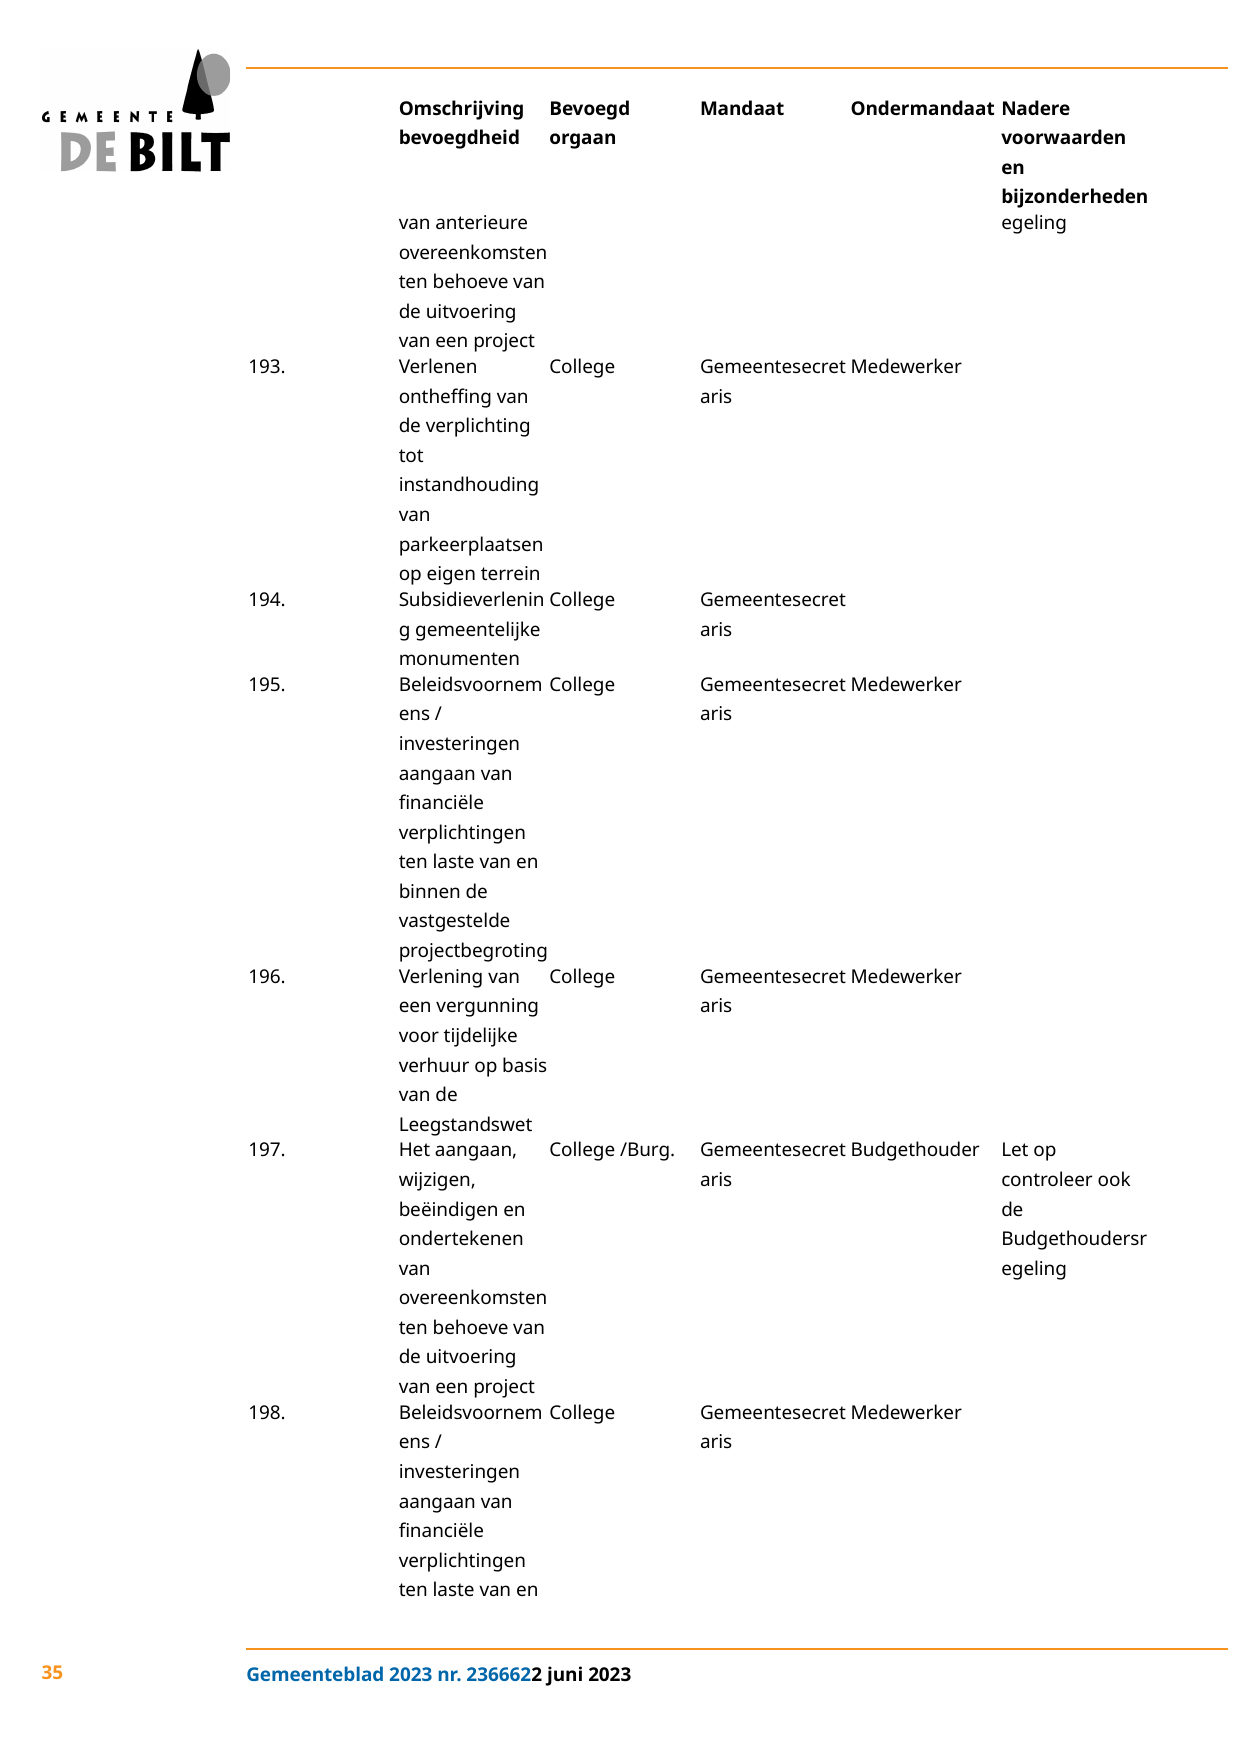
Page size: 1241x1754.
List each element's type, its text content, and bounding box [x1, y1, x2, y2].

table_cell Let op controleer ook de Budgethoudersregeling [1001, 1137, 1152, 1399]
table_cell Budgethouder [850, 1137, 1001, 1399]
table_cell 197. [248, 1137, 398, 1399]
table_cell College [549, 586, 700, 671]
table_cell 194. [248, 586, 398, 671]
table_cell [1001, 1399, 1152, 1602]
table_cell College [549, 353, 700, 586]
table_cell [1001, 586, 1152, 671]
table_cell [1001, 963, 1152, 1137]
table_cell [850, 209, 1001, 353]
table_cell College [549, 963, 700, 1137]
table_cell [1001, 353, 1152, 586]
table_cell Gemeentesecretaris [700, 353, 850, 586]
table_cell 195. [248, 671, 398, 963]
table_cell egeling [1001, 209, 1152, 353]
table_cell Medewerker [850, 671, 1001, 963]
table_header [248, 95, 398, 209]
table_cell Beleidsvoornemens / investeringen aangaan van financiële verplichtingen ten laste van en [399, 1399, 549, 1602]
table_cell Gemeentesecretaris [700, 671, 850, 963]
table_cell Gemeentesecretaris [700, 1399, 850, 1602]
table_header Nadere voorwaarden en bijzonderheden [1001, 95, 1152, 209]
table_cell van anterieure overeenkomsten ten behoeve van de uitvoering van een project [399, 209, 549, 353]
table_cell Gemeentesecretaris [700, 1137, 850, 1399]
table_header Mandaat [700, 95, 850, 209]
table_header Omschrijving bevoegdheid [399, 95, 549, 209]
table_cell Het aangaan, wijzigen, beëindigen en ondertekenen van overeenkomsten ten behoeve van de uitvoering van een project [399, 1137, 549, 1399]
table_cell [850, 586, 1001, 671]
table_cell Medewerker [850, 1399, 1001, 1602]
table_cell [1001, 671, 1152, 963]
table_cell [700, 209, 850, 353]
table_cell Medewerker [850, 963, 1001, 1137]
table_cell Gemeentesecretaris [700, 963, 850, 1137]
table_cell Medewerker [850, 353, 1001, 586]
table_cell Subsidieverlening gemeentelijke monumenten [399, 586, 549, 671]
table_cell College [549, 671, 700, 963]
table_cell College /Burg. [549, 1137, 700, 1399]
table_cell 196. [248, 963, 398, 1137]
table_cell Verlenen ontheffing van de verplichting tot instandhouding van parkeerplaatsen op eigen terrein [399, 353, 549, 586]
table_cell [248, 209, 398, 353]
table_header Bevoegd orgaan [549, 95, 700, 209]
table_header Ondermandaat [850, 95, 1001, 209]
table_cell 193. [248, 353, 398, 586]
table_cell Gemeentesecretaris [700, 586, 850, 671]
table_cell Beleidsvoornemens / investeringen aangaan van financiële verplichtingen ten laste van en binnen de vastgestelde projectbegroting [399, 671, 549, 963]
table_cell [549, 209, 700, 353]
table_cell Verlening van een vergunning voor tijdelijke verhuur op basis van de Leegstandswet [399, 963, 549, 1137]
table_cell 198. [248, 1399, 398, 1602]
picture [41, 47, 231, 172]
table_cell College [549, 1399, 700, 1602]
